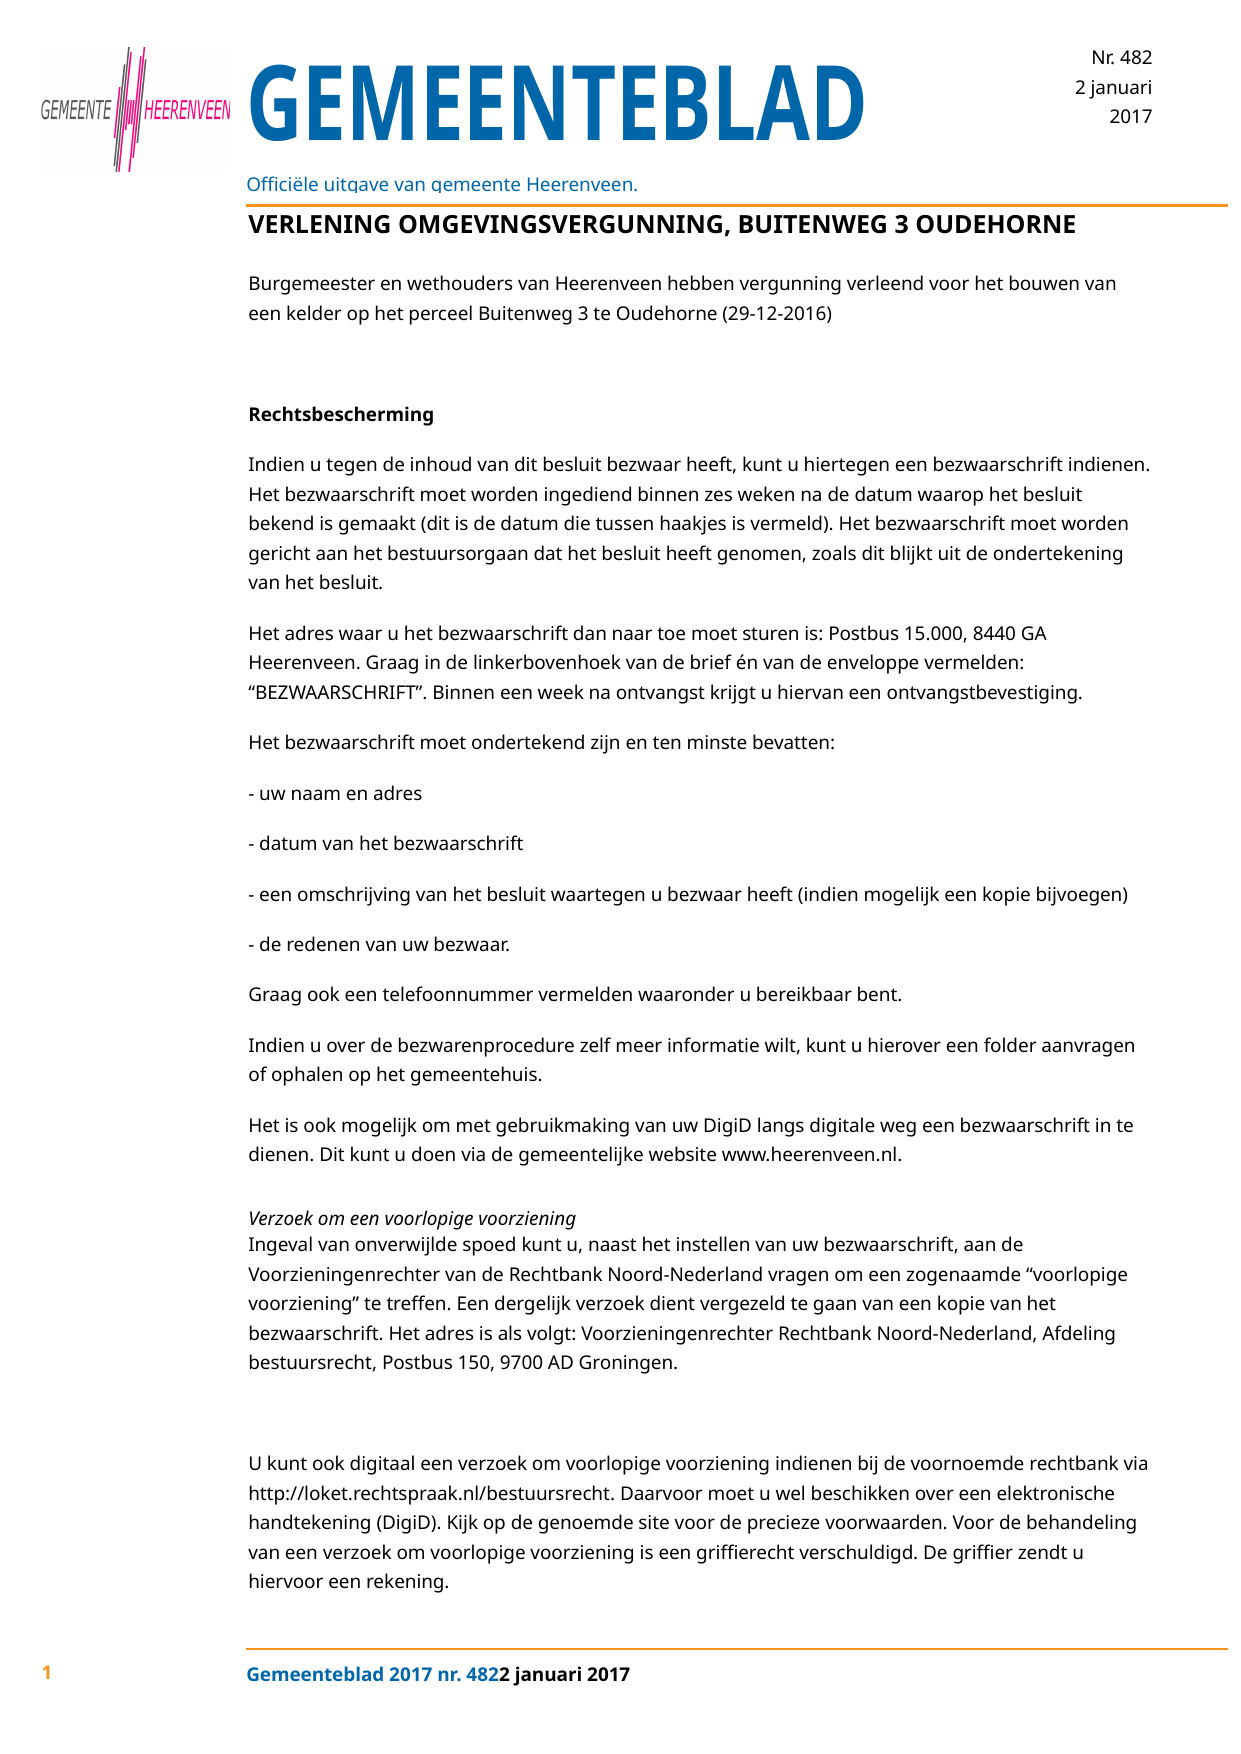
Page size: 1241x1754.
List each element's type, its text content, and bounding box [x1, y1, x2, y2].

text Verzoek om een voorlopige voorziening [248, 1206, 1152, 1231]
text - uw naam en adres [248, 780, 1152, 806]
text Het adres waar u het bezwaarschrift dan naar toe moet sturen is: Postbus 15.000, 8440 GA Heerenveen. Graag in de linkerbovenhoek van de brief én van de enveloppe vermelden: “BEZWAARSCHRIFT”. Binnen een week na ontvangst krijgt u hiervan een ontvangstbevestiging. [248, 620, 1152, 705]
text Graag ook een telefoonnummer vermelden waaronder u bereikbaar bent. [248, 982, 1152, 1007]
text Indien u tegen de inhoud van dit besluit bezwaar heeft, kunt u hiertegen een bezwaarschrift indienen. Het bezwaarschrift moet worden ingediend binnen zes weken na de datum waarop het besluit bekend is gemaakt (dit is de datum die tussen haakjes is vermeld). Het bezwaarschrift moet worden gericht aan het bestuursorgaan dat het besluit heeft genomen, zoals dit blijkt uit de ondertekening van het besluit. [248, 451, 1152, 595]
text U kunt ook digitaal een verzoek om voorlopige voorziening indienen bij de voornoemde rechtbank via http://loket.rechtspraak.nl/bestuursrecht. Daarvoor moet u wel beschikken over een elektronische handtekening (DigiD). Kijk op de genoemde site voor de precieze voorwaarden. Voor de behandeling van een verzoek om voorlopige voorziening is een griffierecht verschuldigd. De griffier zendt u hiervoor een rekening. [248, 1450, 1152, 1594]
text Indien u over de bezwarenprocedure zelf meer informatie wilt, kunt u hierover een folder aanvragen of ophalen op het gemeentehuis. [248, 1032, 1152, 1087]
text Ingeval van onverwijlde spoed kunt u, naast het instellen van uw bezwaarschrift, aan de Voorzieningenrechter van de Rechtbank Noord-Nederland vragen om een zogenaamde “voorlopige voorziening” te treffen. Een dergelijk verzoek dient vergezeld te gaan van een kopie van het bezwaarschrift. Het adres is als volgt: Voorzieningenrechter Rechtbank Noord-Nederland, Afdeling bestuursrecht, Postbus 150, 9700 AD Groningen. [248, 1231, 1152, 1375]
text Het is ook mogelijk om met gebruikmaking van uw DigiD langs digitale weg een bezwaarschrift in te dienen. Dit kunt u doen via de gemeentelijke website www.heerenveen.nl. [248, 1112, 1152, 1167]
text Burgemeester en wethouders van Heerenveen hebben vergunning verleend voor het bouwen van een kelder op het perceel Buitenweg 3 te Oudehorne (29-12-2016) [248, 270, 1152, 326]
picture [41, 47, 231, 172]
text - datum van het bezwaarschrift [248, 830, 1152, 856]
text Rechtsbescherming [248, 401, 1152, 426]
text - een omschrijving van het besluit waartegen u bezwaar heeft (indien mogelijk een kopie bijvoegen) [248, 881, 1152, 906]
text VERLENING OMGEVINGSVERGUNNING, BUITENWEG 3 OUDEHORNE [248, 207, 1152, 241]
text - de redenen van uw bezwaar. [248, 931, 1152, 957]
text Het bezwaarschrift moet ondertekend zijn en ten minste bevatten: [248, 729, 1152, 755]
